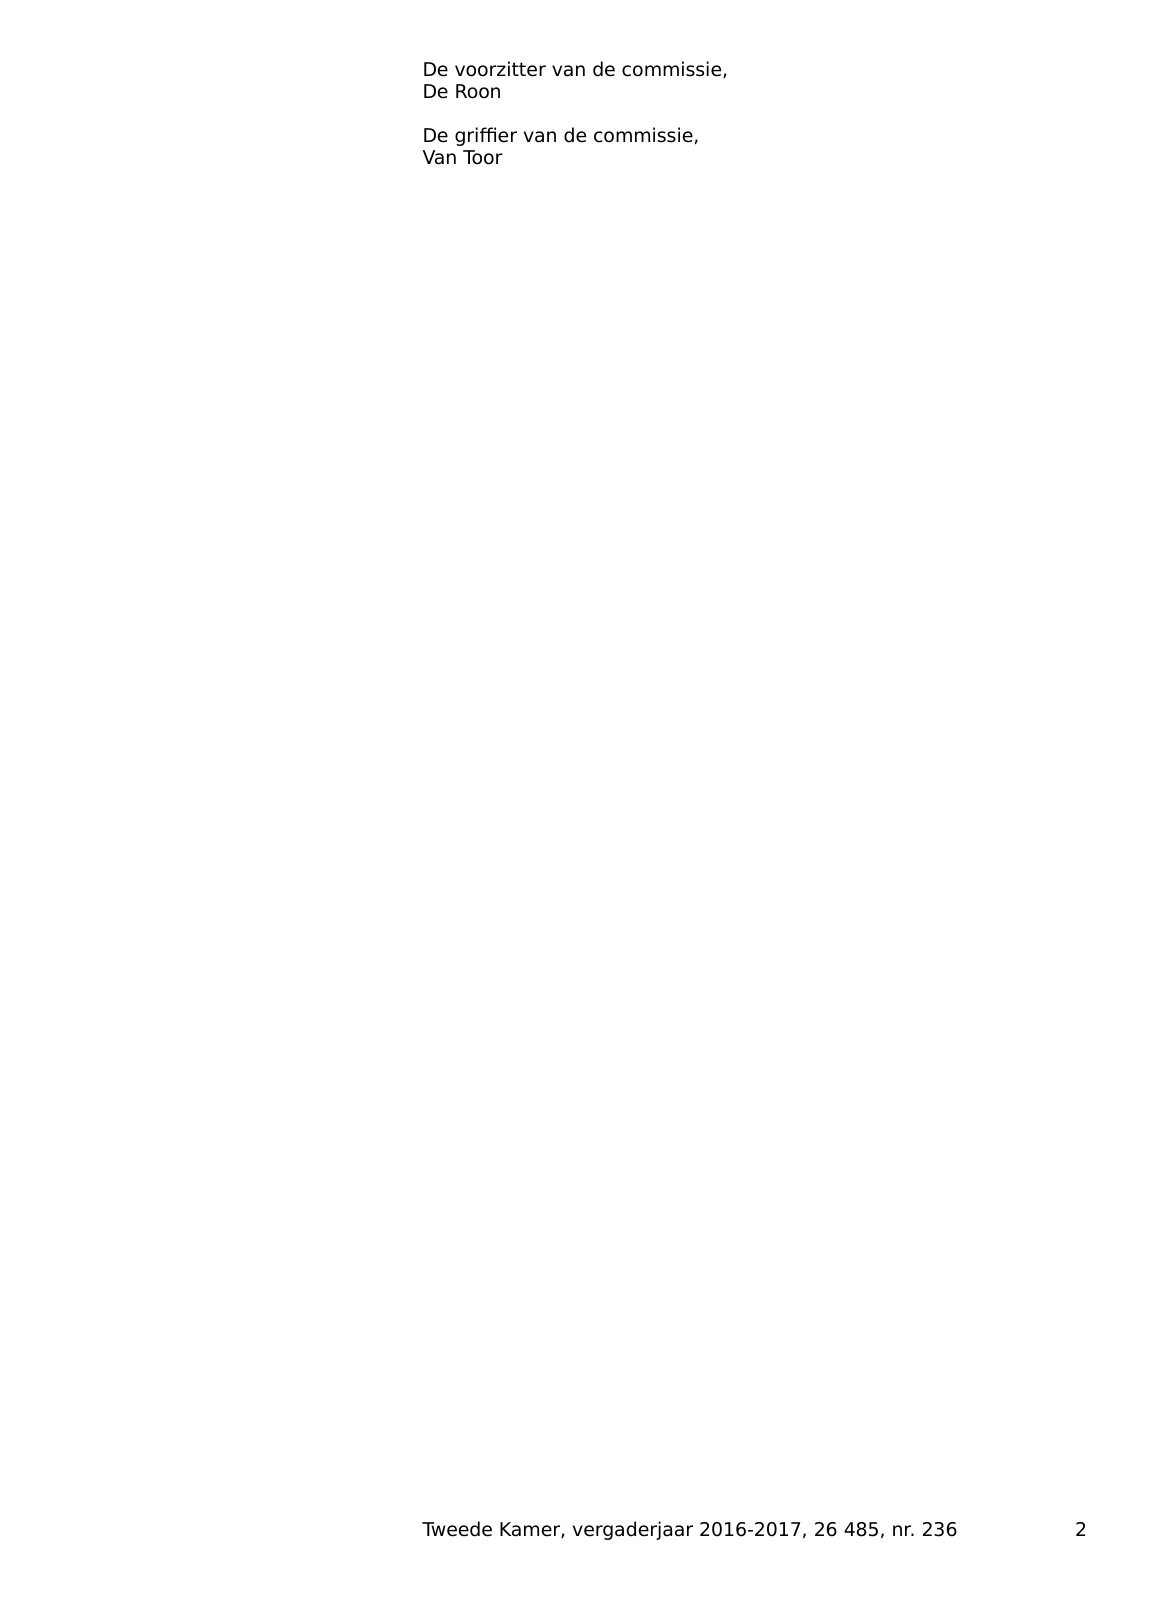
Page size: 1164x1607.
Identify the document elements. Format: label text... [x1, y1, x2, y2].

text De griffier van de commissie, Van Toor [422, 125, 1087, 169]
text De voorzitter van de commissie, De Roon [422, 59, 1087, 103]
